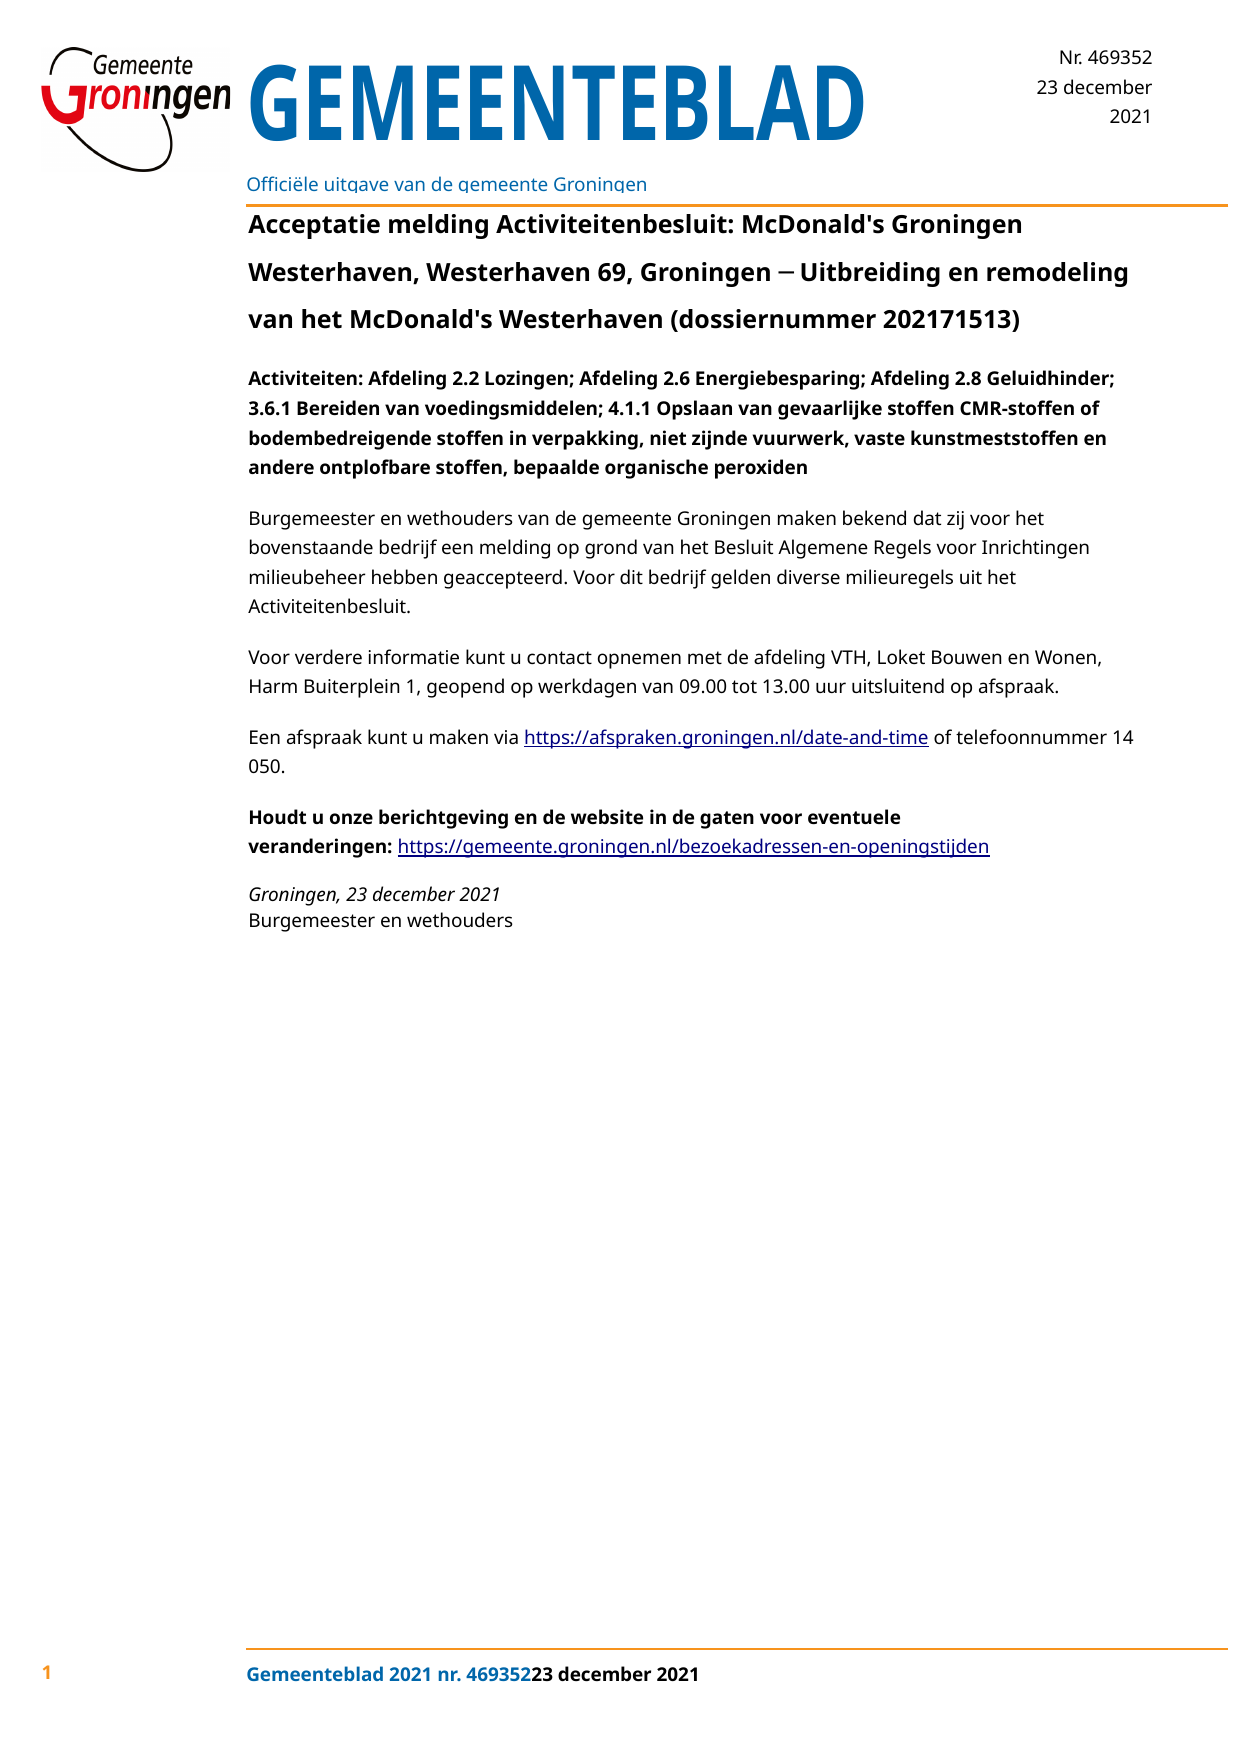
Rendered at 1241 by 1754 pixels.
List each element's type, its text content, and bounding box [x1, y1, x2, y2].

text Burgemeester en wethouders [248, 907, 1152, 933]
text Acceptatie melding Activiteitenbesluit: McDonald's Groningen Westerhaven, Westerhaven 69, Groningen ─ Uitbreiding en remodeling van het McDonald's Westerhaven (dossiernummer 202171513) [248, 207, 1152, 336]
text Groningen, 23 december 2021 [248, 881, 1152, 907]
text Houdt u onze berichtgeving en de website in de gaten voor eventuele veranderingen: https://gemeente.groningen.nl/bezoekadressen-en-openingstijden [248, 804, 1152, 859]
picture [41, 47, 231, 172]
text Een afspraak kunt u maken via https://afspraken.groningen.nl/date-and-time of telefoonnummer 14 050. [248, 724, 1152, 779]
text Burgemeester en wethouders van de gemeente Groningen maken bekend dat zij voor het bovenstaande bedrijf een melding op grond van het Besluit Algemene Regels voor Inrichtingen milieubeheer hebben geaccepteerd. Voor dit bedrijf gelden diverse milieuregels uit het Activiteitenbesluit. [248, 505, 1152, 619]
text Voor verdere informatie kunt u contact opnemen met de afdeling VTH, Loket Bouwen en Wonen, Harm Buiterplein 1, geopend op werkdagen van 09.00 tot 13.00 uur uitsluitend op afspraak. [248, 644, 1152, 699]
text Activiteiten: Afdeling 2.2 Lozingen; Afdeling 2.6 Energiebesparing; Afdeling 2.8 Geluidhinder; 3.6.1 Bereiden van voedingsmiddelen; 4.1.1 Opslaan van gevaarlijke stoffen CMR-stoffen of bodembedreigende stoffen in verpakking, niet zijnde vuurwerk, vaste kunstmeststoffen en andere ontplofbare stoffen, bepaalde organische peroxiden [248, 366, 1152, 480]
